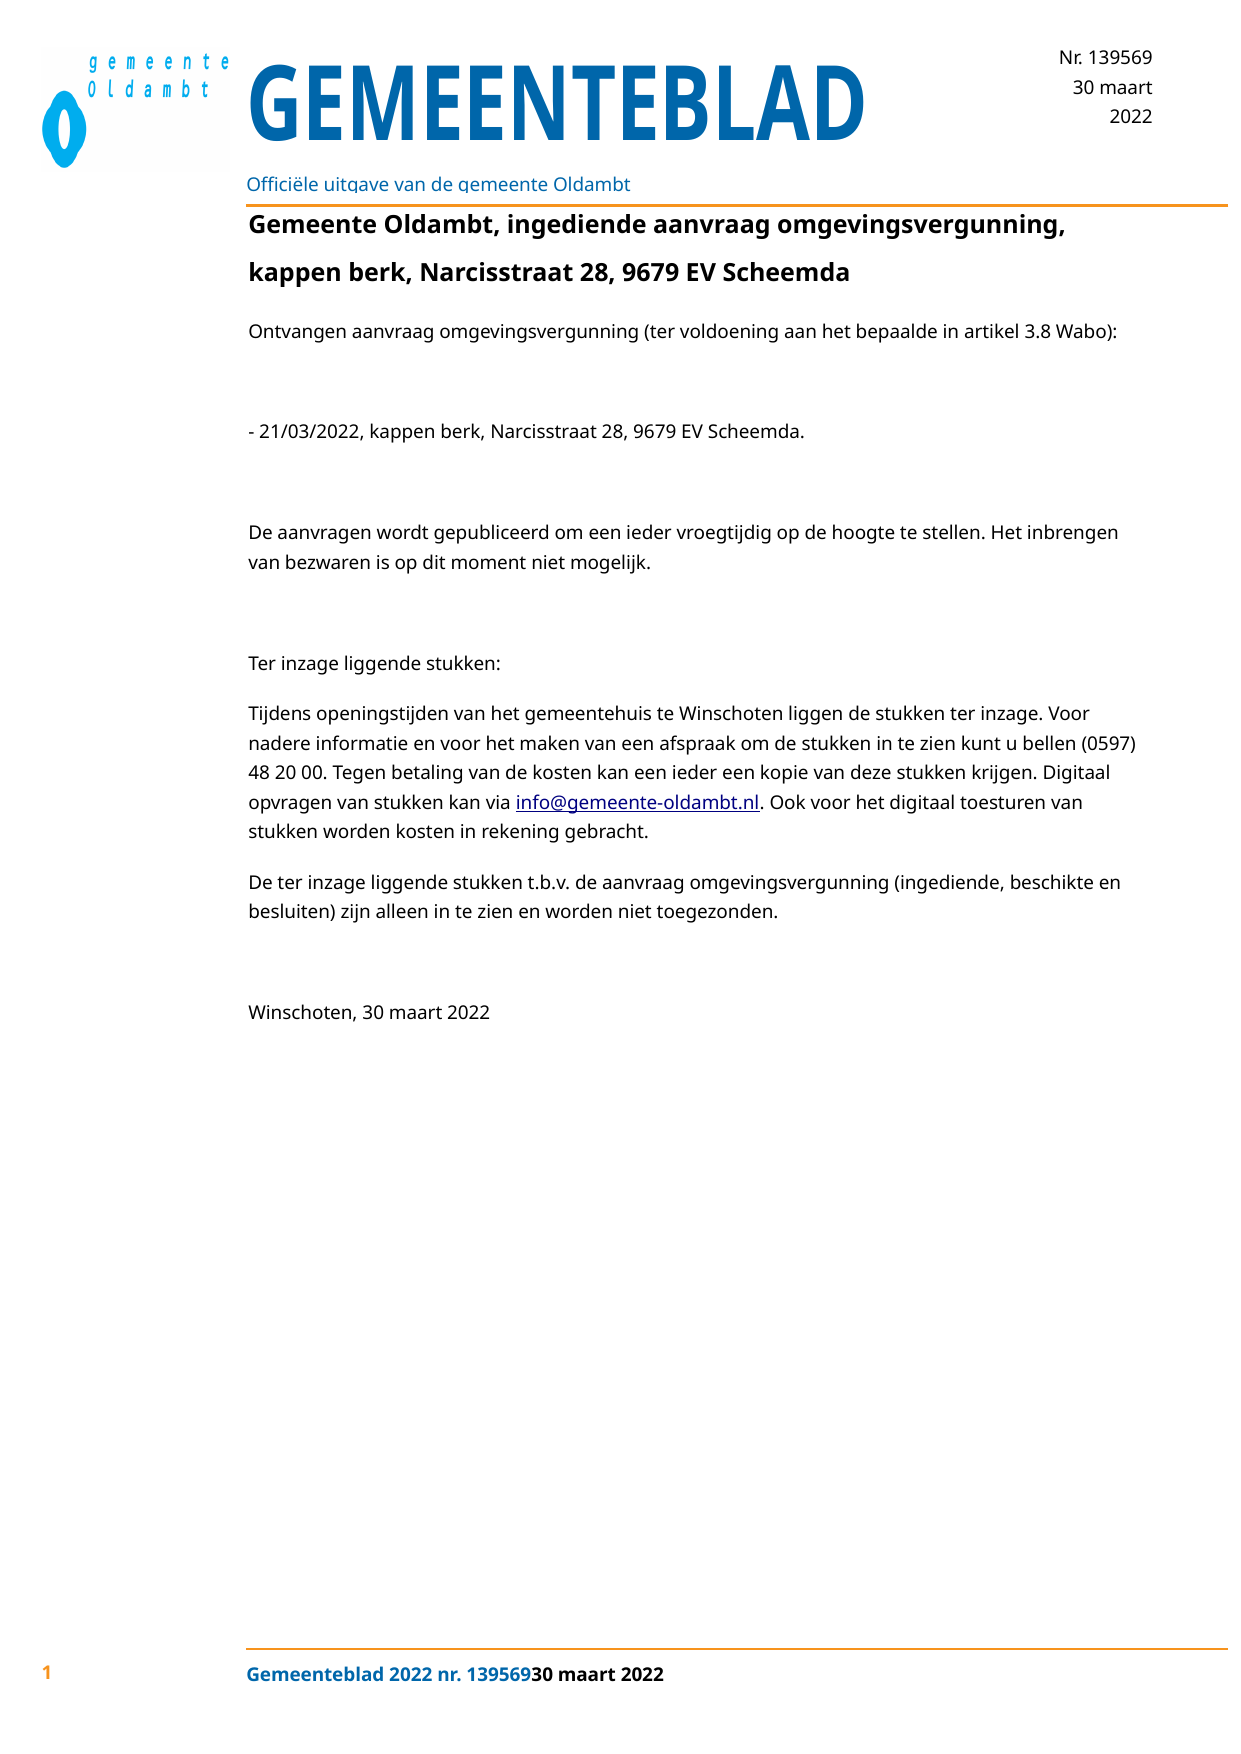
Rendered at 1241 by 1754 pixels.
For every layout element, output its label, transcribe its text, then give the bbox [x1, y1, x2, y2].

text - 21/03/2022, kappen berk, Narcisstraat 28, 9679 EV Scheemda. [248, 419, 1152, 444]
text Ter inzage liggende stukken: [248, 650, 1152, 676]
text De aanvragen wordt gepubliceerd om een ieder vroegtijdig op de hoogte te stellen. Het inbrengen van bezwaren is op dit moment niet mogelijk. [248, 519, 1152, 575]
text Gemeente Oldambt, ingediende aanvraag omgevingsvergunning, kappen berk, Narcisstraat 28, 9679 EV Scheemda [248, 207, 1152, 288]
text Tijdens openingstijden van het gemeentehuis te Winschoten liggen de stukken ter inzage. Voor nadere informatie en voor het maken van een afspraak om de stukken in te zien kunt u bellen (0597) 48 20 00. Tegen betaling van de kosten kan een ieder een kopie van deze stukken krijgen. Digitaal opvragen van stukken kan via info@gemeente-oldambt.nl. Ook voor het digitaal toesturen van stukken worden kosten in rekening gebracht. [248, 700, 1152, 844]
picture [41, 47, 231, 172]
text Ontvangen aanvraag omgevingsvergunning (ter voldoening aan het bepaalde in artikel 3.8 Wabo): [248, 318, 1152, 344]
text Winschoten, 30 maart 2022 [248, 999, 1152, 1025]
text De ter inzage liggende stukken t.b.v. de aanvraag omgevingsvergunning (ingediende, beschikte en besluiten) zijn alleen in te zien en worden niet toegezonden. [248, 869, 1152, 924]
